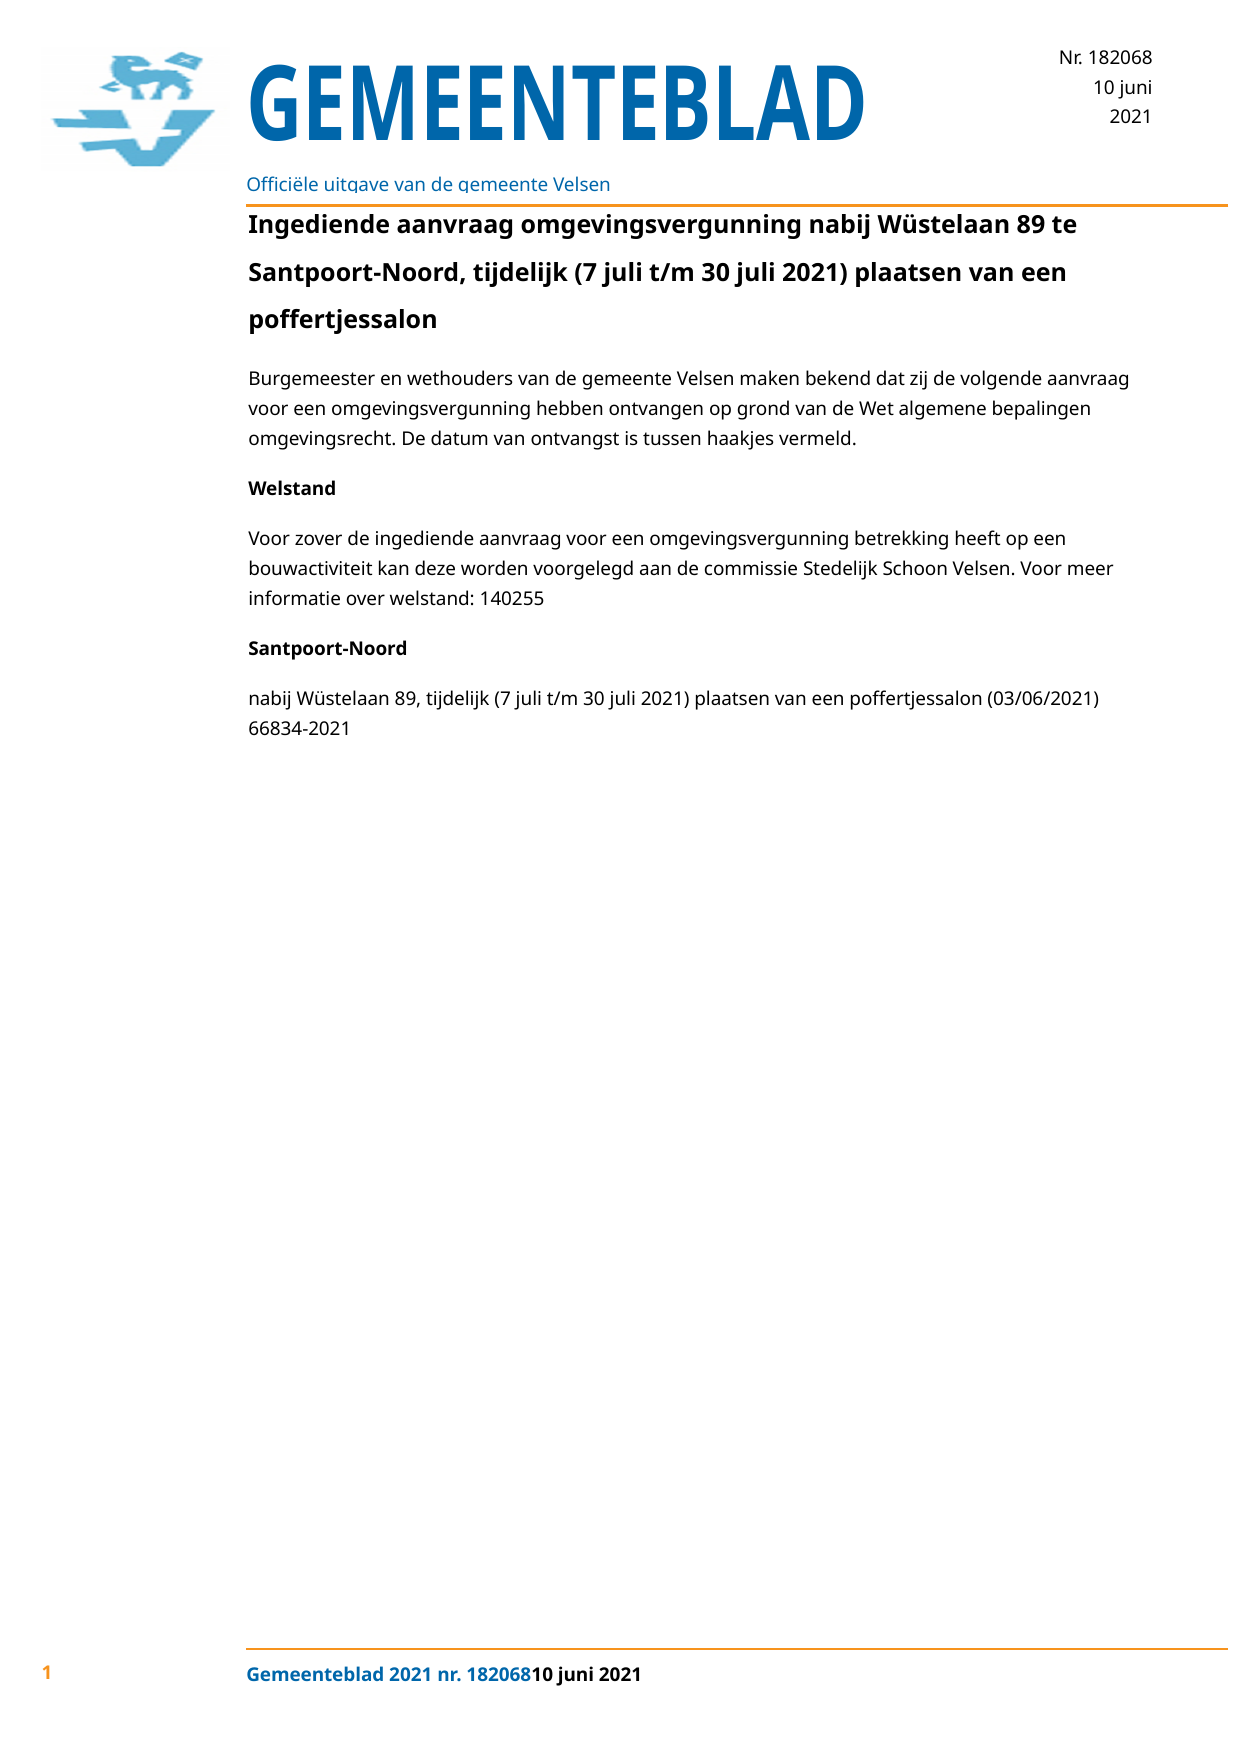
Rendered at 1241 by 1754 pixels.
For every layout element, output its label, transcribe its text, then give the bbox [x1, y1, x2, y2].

text Santpoort-Noord [248, 635, 1152, 661]
text Voor zover de ingediende aanvraag voor een omgevingsvergunning betrekking heeft op een bouwactiviteit kan deze worden voorgelegd aan de commissie Stedelijk Schoon Velsen. Voor meer informatie over welstand: 140255 [248, 526, 1152, 610]
text Burgemeester en wethouders van de gemeente Velsen maken bekend dat zij de volgende aanvraag voor een omgevingsvergunning hebben ontvangen op grond van de Wet algemene bepalingen omgevingsrecht. De datum van ontvangst is tussen haakjes vermeld. [248, 366, 1152, 450]
text Welstand [248, 475, 1152, 501]
text Ingediende aanvraag omgevingsvergunning nabij Wüstelaan 89 te Santpoort-Noord, tijdelijk (7 juli t/m 30 juli 2021) plaatsen van een poffertjessalon [248, 207, 1152, 336]
text nabij Wüstelaan 89, tijdelijk (7 juli t/m 30 juli 2021) plaatsen van een poffertjessalon (03/06/2021) 66834-2021 [248, 686, 1152, 741]
picture [41, 47, 231, 172]
